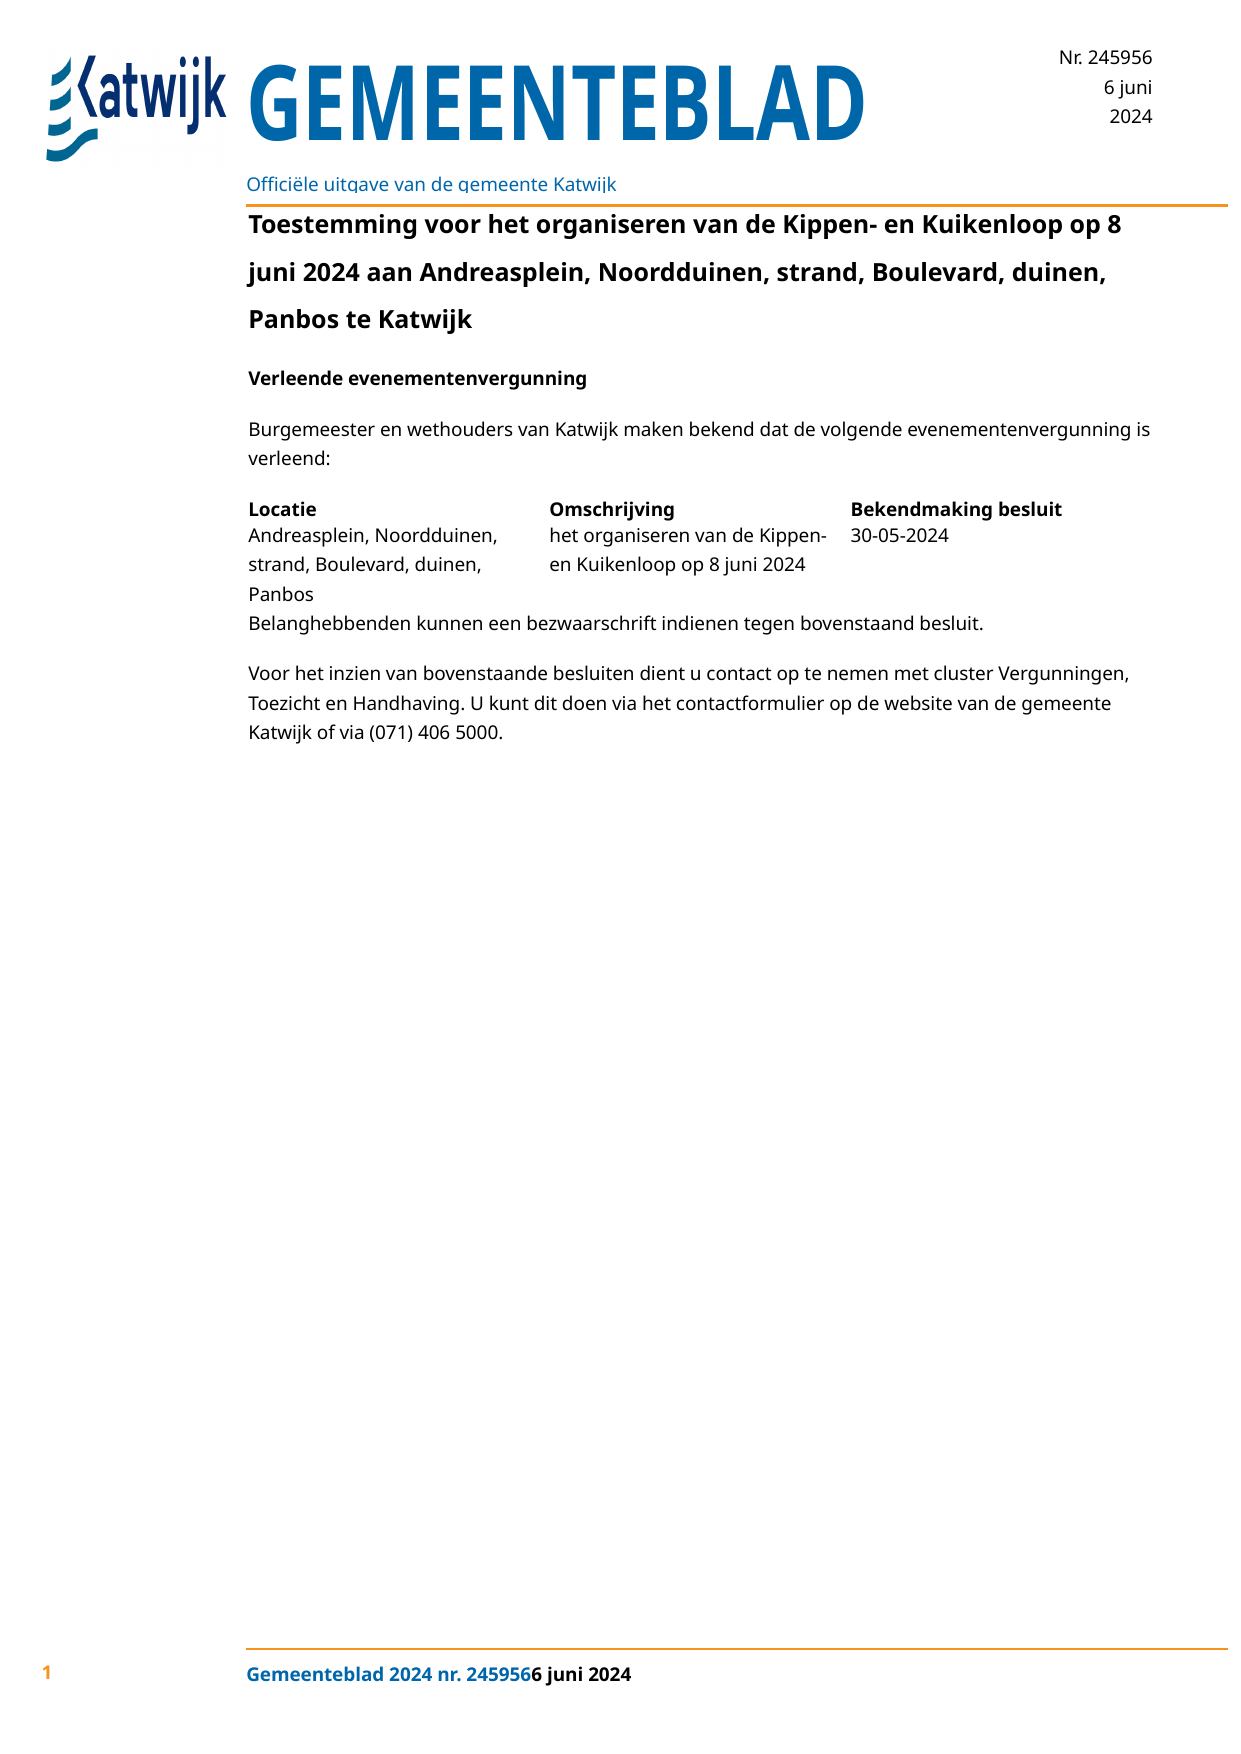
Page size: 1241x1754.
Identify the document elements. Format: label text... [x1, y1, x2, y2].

table_cell Andreasplein, Noordduinen, strand, Boulevard, duinen, Panbos [248, 522, 549, 607]
text Burgemeester en wethouders van Katwijk maken bekend dat de volgende evenementenvergunning is verleend: [248, 416, 1152, 471]
text Verleende evenementenvergunning [248, 366, 1152, 391]
table_header Locatie [248, 496, 549, 522]
picture [41, 47, 231, 172]
text Belanghebbenden kunnen een bezwaarschrift indienen tegen bovenstaand besluit. [248, 610, 1152, 636]
table_cell het organiseren van de Kippen- en Kuikenloop op 8 juni 2024 [549, 522, 850, 607]
text Voor het inzien van bovenstaande besluiten dient u contact op te nemen met cluster Vergunningen, Toezicht en Handhaving. U kunt dit doen via het contactformulier op de website van de gemeente Katwijk of via (071) 406 5000. [248, 660, 1152, 745]
table_header Omschrijving [549, 496, 850, 522]
text Toestemming voor het organiseren van de Kippen- en Kuikenloop op 8 juni 2024 aan Andreasplein, Noordduinen, strand, Boulevard, duinen, Panbos te Katwijk [248, 207, 1152, 336]
table_cell 30-05-2024 [850, 522, 1152, 607]
table_header Bekendmaking besluit [850, 496, 1152, 522]
